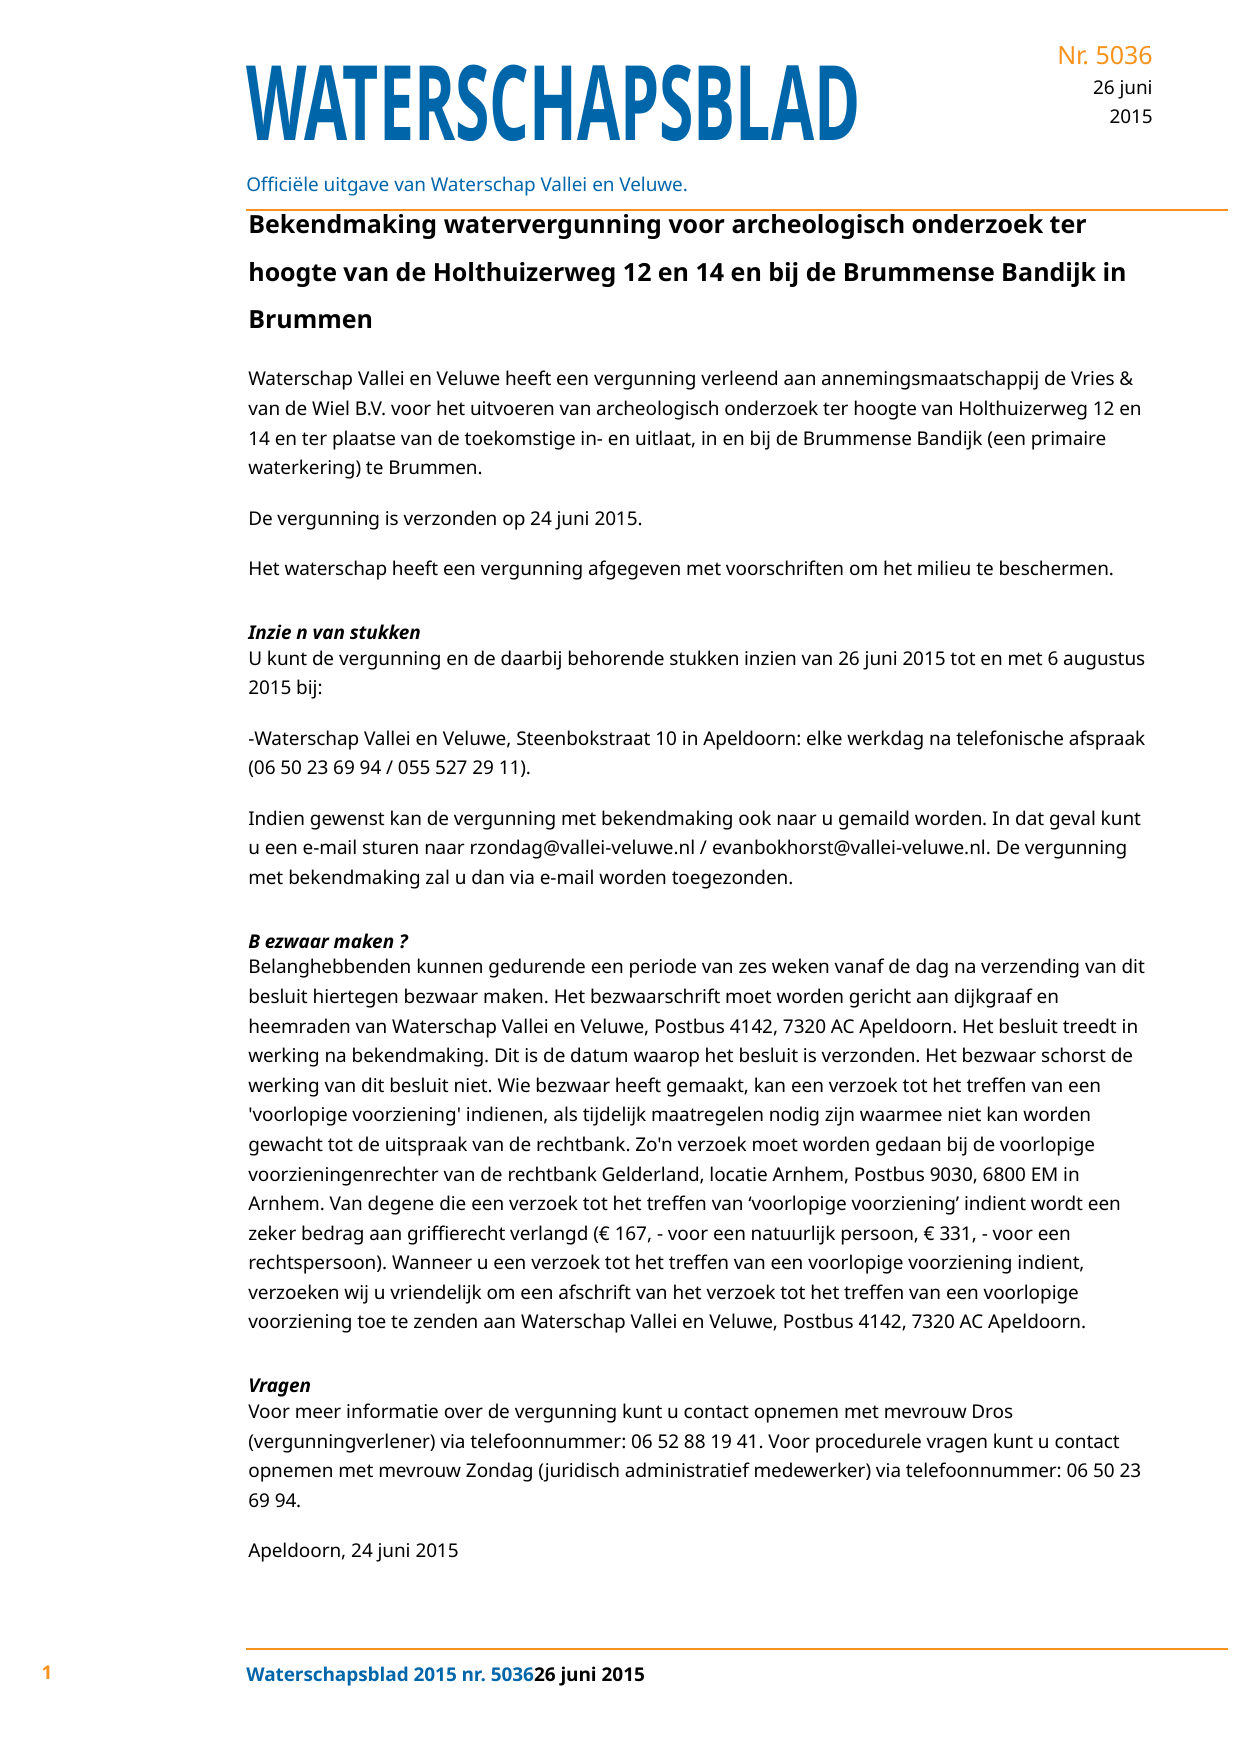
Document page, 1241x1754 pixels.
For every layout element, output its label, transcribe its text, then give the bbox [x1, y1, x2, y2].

text Inzie n van stukken [248, 619, 1152, 645]
text Het waterschap heeft een vergunning afgegeven met voorschriften om het milieu te beschermen. [248, 555, 1152, 581]
text Indien gewenst kan de vergunning met bekendmaking ook naar u gemaild worden. In dat geval kunt u een e-mail sturen naar rzondag@vallei-veluwe.nl / evanbokhorst@vallei-veluwe.nl. De vergunning met bekendmaking zal u dan via e-mail worden toegezonden. [248, 805, 1152, 890]
text U kunt de vergunning en de daarbij behorende stukken inzien van 26 juni 2015 tot en met 6 augustus 2015 bij: [248, 645, 1152, 700]
text Vragen [248, 1373, 1152, 1398]
text Apeldoorn, 24 juni 2015 [248, 1537, 1152, 1563]
picture [41, 47, 231, 172]
text Waterschap Vallei en Veluwe heeft een vergunning verleend aan annemingsmaatschappij de Vries & van de Wiel B.V. voor het uitvoeren van archeologisch onderzoek ter hoogte van Holthuizerweg 12 en 14 en ter plaatse van de toekomstige in- en uitlaat, in en bij de Brummense Bandijk (een primaire waterkering) te Brummen. [248, 366, 1152, 480]
text -Waterschap Vallei en Veluwe, Steenbokstraat 10 in Apeldoorn: elke werkdag na telefonische afspraak (06 50 23 69 94 / 055 527 29 11). [248, 725, 1152, 780]
text B ezwaar maken ? [248, 928, 1152, 954]
text De vergunning is verzonden op 24 juni 2015. [248, 505, 1152, 530]
text Bekendmaking watervergunning voor archeologisch onderzoek ter hoogte van de Holthuizerweg 12 en 14 en bij de Brummense Bandijk in Brummen [248, 211, 1152, 336]
text Belanghebbenden kunnen gedurende een periode van zes weken vanaf de dag na verzending van dit besluit hiertegen bezwaar maken. Het bezwaarschrift moet worden gericht aan dijkgraaf en heemraden van Waterschap Vallei en Veluwe, Postbus 4142, 7320 AC Apeldoorn. Het besluit treedt in werking na bekendmaking. Dit is de datum waarop het besluit is verzonden. Het bezwaar schorst de werking van dit besluit niet. Wie bezwaar heeft gemaakt, kan een verzoek tot het treffen van een 'voorlopige voorziening' indienen, als tijdelijk maatregelen nodig zijn waarmee niet kan worden gewacht tot de uitspraak van de rechtbank. Zo'n verzoek moet worden gedaan bij de voorlopige voorzieningenrechter van de rechtbank Gelderland, locatie Arnhem, Postbus 9030, 6800 EM in Arnhem. Van degene die een verzoek tot het treffen van ‘voorlopige voorziening’ indient wordt een zeker bedrag aan griffierecht verlangd (€ 167, - voor een natuurlijk persoon, € 331, - voor een rechtspersoon). Wanneer u een verzoek tot het treffen van een voorlopige voorziening indient, verzoeken wij u vriendelijk om een afschrift van het verzoek tot het treffen van een voorlopige voorziening toe te zenden aan Waterschap Vallei en Veluwe, Postbus 4142, 7320 AC Apeldoorn. [248, 954, 1152, 1334]
text Voor meer informatie over de vergunning kunt u contact opnemen met mevrouw Dros (vergunningverlener) via telefoonnummer: 06 52 88 19 41. Voor procedurele vragen kunt u contact opnemen met mevrouw Zondag (juridisch administratief medewerker) via telefoonnummer: 06 50 23 69 94. [248, 1398, 1152, 1513]
